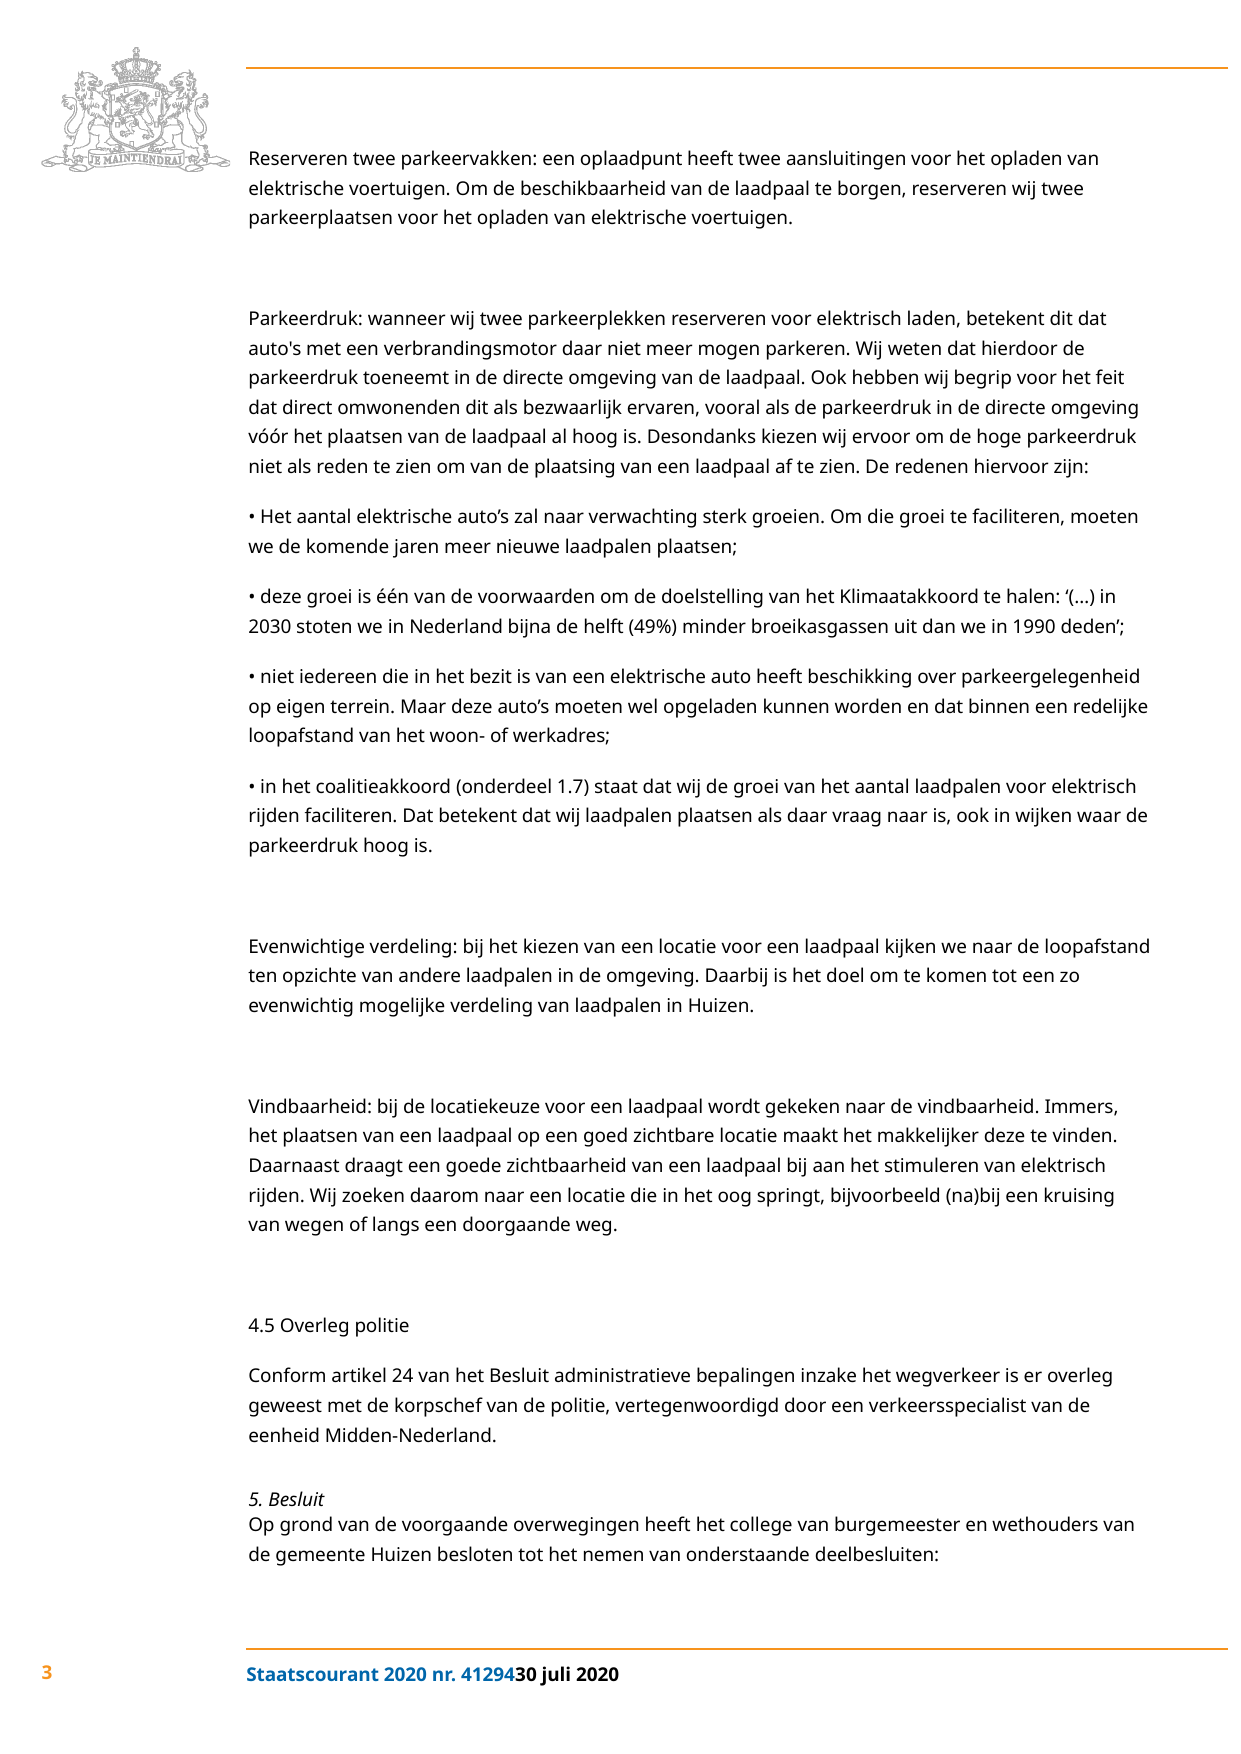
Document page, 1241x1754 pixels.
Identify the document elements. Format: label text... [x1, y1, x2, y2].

text Op grond van de voorgaande overwegingen heeft het college van burgemeester en wethouders van de gemeente Huizen besloten tot het nemen van onderstaande deelbesluiten: [248, 1512, 1152, 1567]
text • Het aantal elektrische auto’s zal naar verwachting sterk groeien. Om die groei te faciliteren, moeten we de komende jaren meer nieuwe laadpalen plaatsen; [248, 503, 1152, 559]
text Vindbaarheid: bij de locatiekeuze voor een laadpaal wordt gekeken naar de vindbaarheid. Immers, het plaatsen van een laadpaal op een goed zichtbare locatie maakt het makkelijker deze te vinden. Daarnaast draagt een goede zichtbaarheid van een laadpaal bij aan het stimuleren van elektrisch rijden. Wij zoeken daarom naar een locatie die in het oog springt, bijvoorbeeld (na)bij een kruising van wegen of langs een doorgaande weg. [248, 1093, 1152, 1237]
text Conform artikel 24 van het Besluit administratieve bepalingen inzake het wegverkeer is er overleg geweest met de korpschef van de politie, vertegenwoordigd door een verkeersspecialist van de eenheid Midden-Nederland. [248, 1363, 1152, 1448]
text • in het coalitieakkoord (onderdeel 1.7) staat dat wij de groei van het aantal laadpalen voor elektrisch rijden faciliteren. Dat betekent dat wij laadpalen plaatsen als daar vraag naar is, ook in wijken waar de parkeerdruk hoog is. [248, 773, 1152, 858]
text 4.5 Overleg politie [248, 1312, 1152, 1338]
text • deze groei is één van de voorwaarden om de doelstelling van het Klimaatakkoord te halen: ‘(…) in 2030 stoten we in Nederland bijna de helft (49%) minder broeikasgassen uit dan we in 1990 deden’; [248, 583, 1152, 639]
text 5. Besluit [248, 1486, 1152, 1512]
picture [41, 47, 231, 172]
text Evenwichtige verdeling: bij het kiezen van een locatie voor een laadpaal kijken we naar de loopafstand ten opzichte van andere laadpalen in de omgeving. Daarbij is het doel om te komen tot een zo evenwichtig mogelijke verdeling van laadpalen in Huizen. [248, 933, 1152, 1018]
text Reserveren twee parkeervakken: een oplaadpunt heeft twee aansluitingen voor het opladen van elektrische voertuigen. Om de beschikbaarheid van de laadpaal te borgen, reserveren wij twee parkeerplaatsen voor het opladen van elektrische voertuigen. [248, 145, 1152, 230]
text Parkeerdruk: wanneer wij twee parkeerplekken reserveren voor elektrisch laden, betekent dit dat auto's met een verbrandingsmotor daar niet meer mogen parkeren. Wij weten dat hierdoor de parkeerdruk toeneemt in de directe omgeving van de laadpaal. Ook hebben wij begrip voor het feit dat direct omwonenden dit als bezwaarlijk ervaren, vooral als de parkeerdruk in de directe omgeving vóór het plaatsen van de laadpaal al hoog is. Desondanks kiezen wij ervoor om de hoge parkeerdruk niet als reden te zien om van de plaatsing van een laadpaal af te zien. De redenen hiervoor zijn: [248, 305, 1152, 479]
text • niet iedereen die in het bezit is van een elektrische auto heeft beschikking over parkeergelegenheid op eigen terrein. Maar deze auto’s moeten wel opgeladen kunnen worden en dat binnen een redelijke loopafstand van het woon- of werkadres; [248, 663, 1152, 748]
